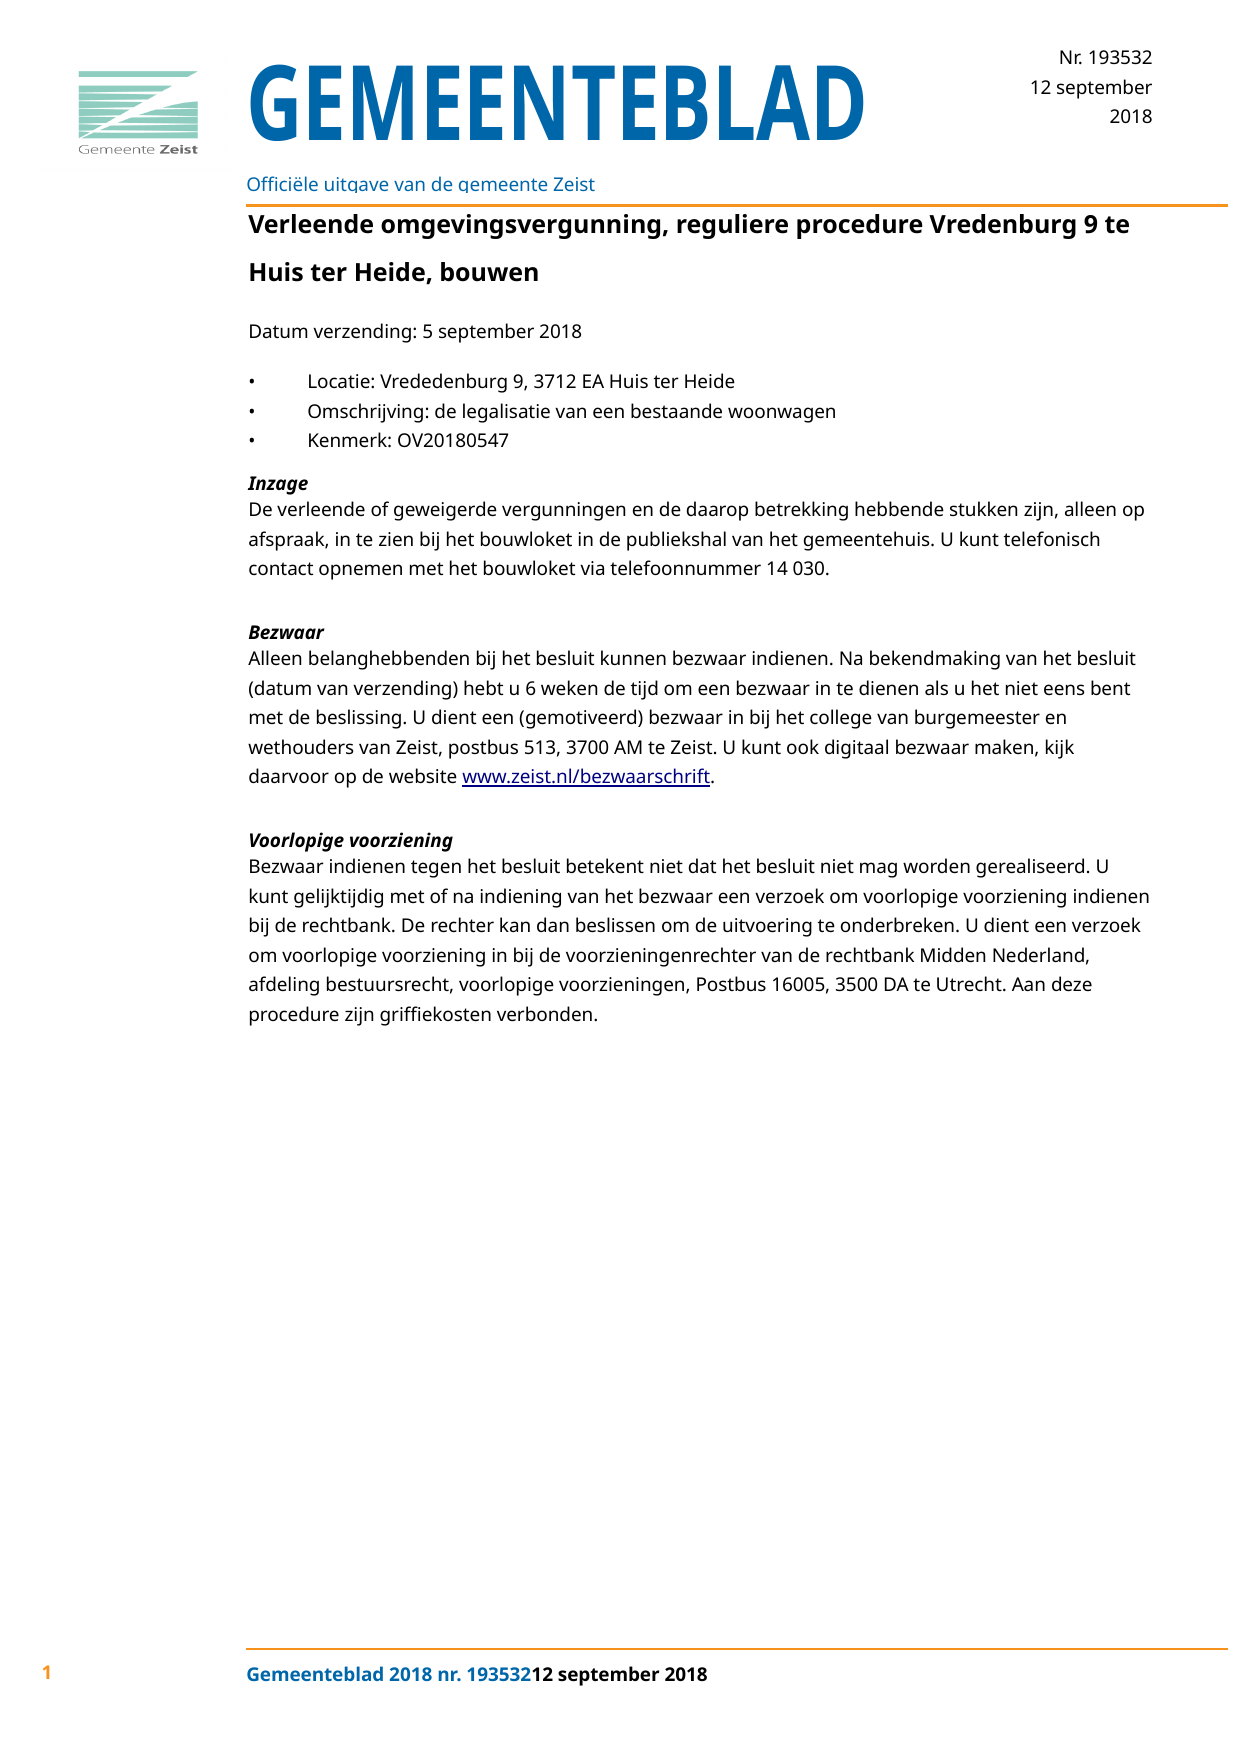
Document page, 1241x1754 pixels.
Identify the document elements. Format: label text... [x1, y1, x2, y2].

text Datum verzending: 5 september 2018 [248, 318, 1152, 344]
text Alleen belanghebbenden bij het besluit kunnen bezwaar indienen. Na bekendmaking van het besluit (datum van verzending) hebt u 6 weken de tijd om een bezwaar in te dienen als u het niet eens bent met de beslissing. U dient een (gemotiveerd) bezwaar in bij het college van burgemeester en wethouders van Zeist, postbus 513, 3700 AM te Zeist. U kunt ook digitaal bezwaar maken, kijk daarvoor op de website www.zeist.nl/bezwaarschrift. [248, 645, 1152, 789]
text Verleende omgevingsvergunning, reguliere procedure Vredenburg 9 te Huis ter Heide, bouwen [248, 207, 1152, 288]
text De verleende of geweigerde vergunningen en de daarop betrekking hebbende stukken zijn, alleen op afspraak, in te zien bij het bouwloket in de publiekshal van het gemeentehuis. U kunt telefonisch contact opnemen met het bouwloket via telefoonnummer 14 030. [248, 496, 1152, 581]
text Bezwaar [248, 619, 1152, 645]
list Kenmerk: OV20180547 [248, 427, 1152, 453]
picture [41, 47, 231, 172]
text Voorlopige voorziening [248, 827, 1152, 853]
list Locatie: Vrededenburg 9, 3712 EA Huis ter Heide [248, 368, 1152, 394]
text Bezwaar indienen tegen het besluit betekent niet dat het besluit niet mag worden gerealiseerd. U kunt gelijktijdig met of na indiening van het bezwaar een verzoek om voorlopige voorziening indienen bij de rechtbank. De rechter kan dan beslissen om de uitvoering te onderbreken. U dient een verzoek om voorlopige voorziening in bij de voorzieningenrechter van de rechtbank Midden Nederland, afdeling bestuursrecht, voorlopige voorzieningen, Postbus 16005, 3500 DA te Utrecht. Aan deze procedure zijn griffiekosten verbonden. [248, 853, 1152, 1027]
text Inzage [248, 471, 1152, 496]
list Omschrijving: de legalisatie van een bestaande woonwagen [248, 398, 1152, 424]
